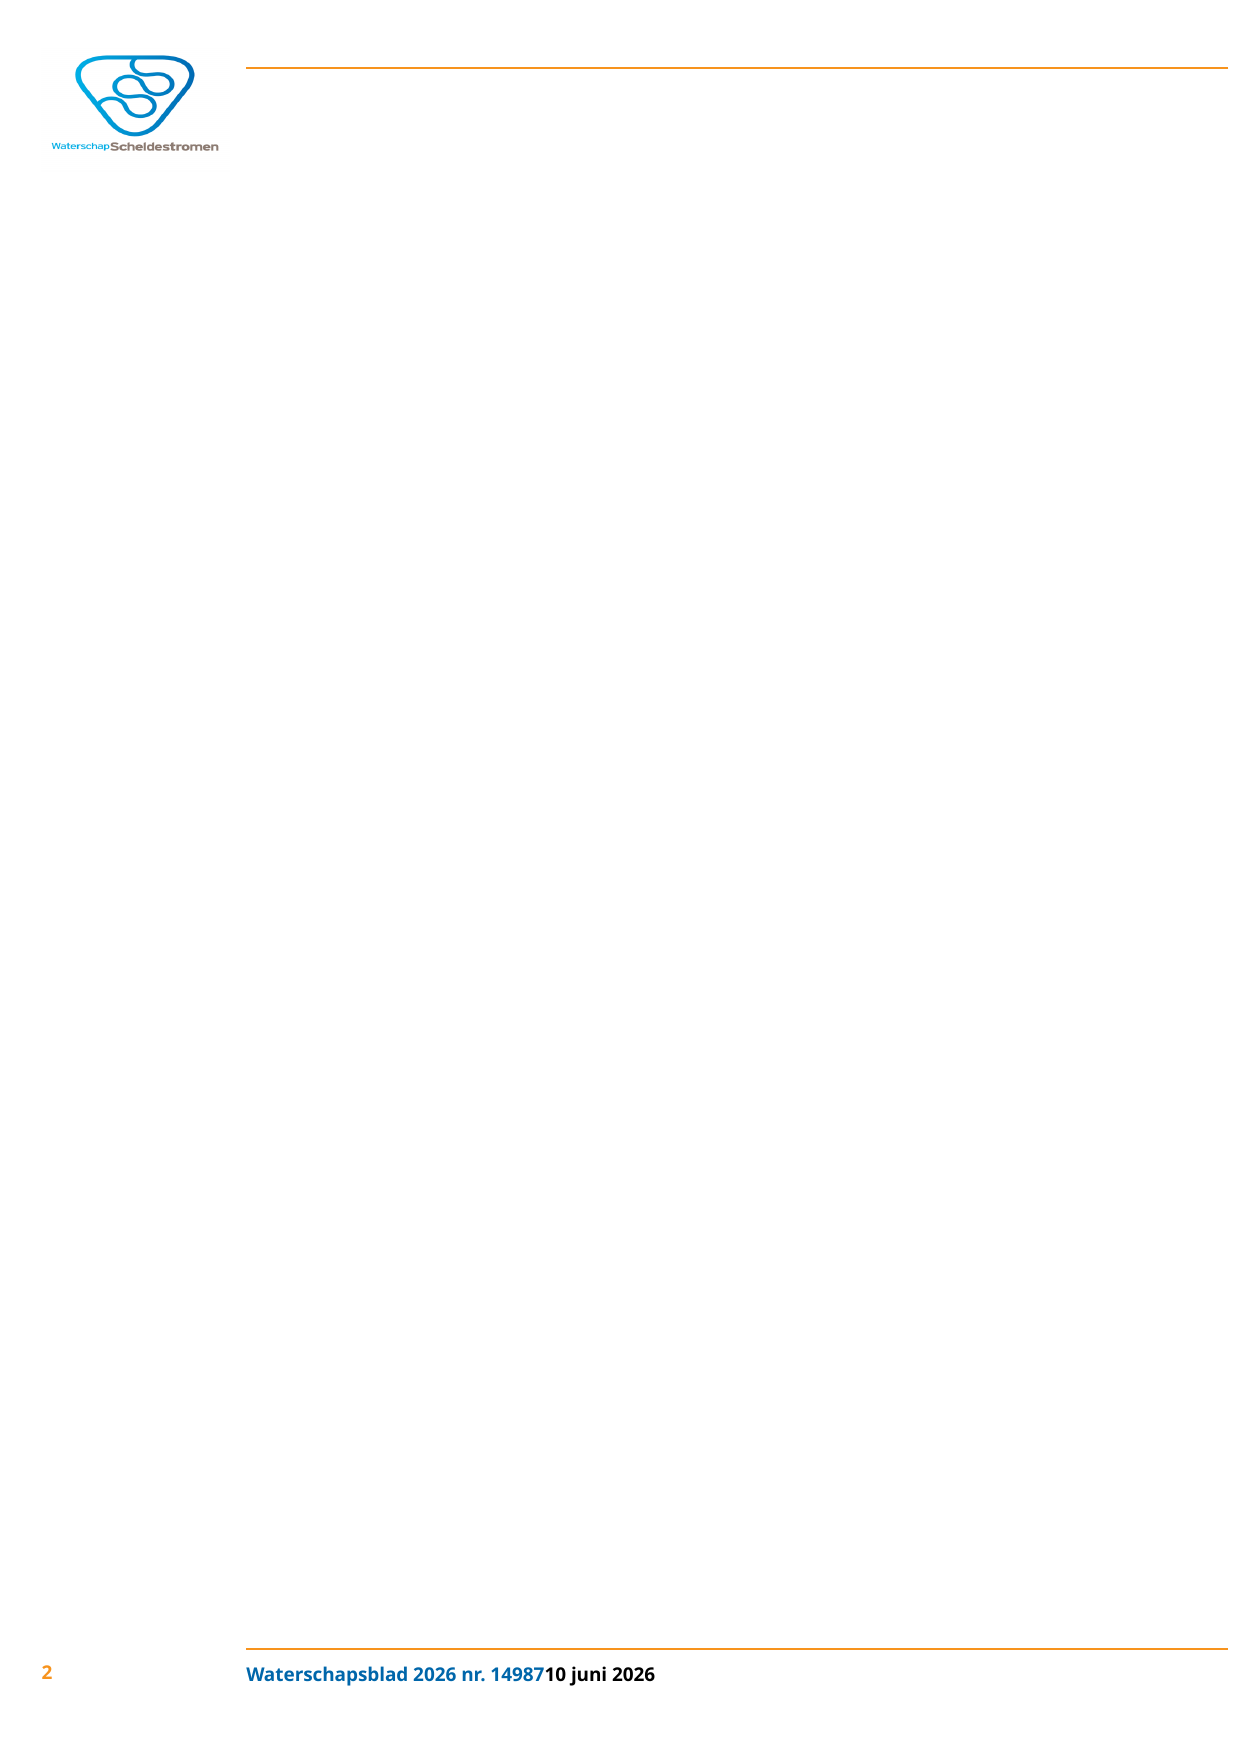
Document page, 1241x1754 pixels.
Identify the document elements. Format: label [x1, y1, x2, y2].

picture [41, 47, 231, 172]
